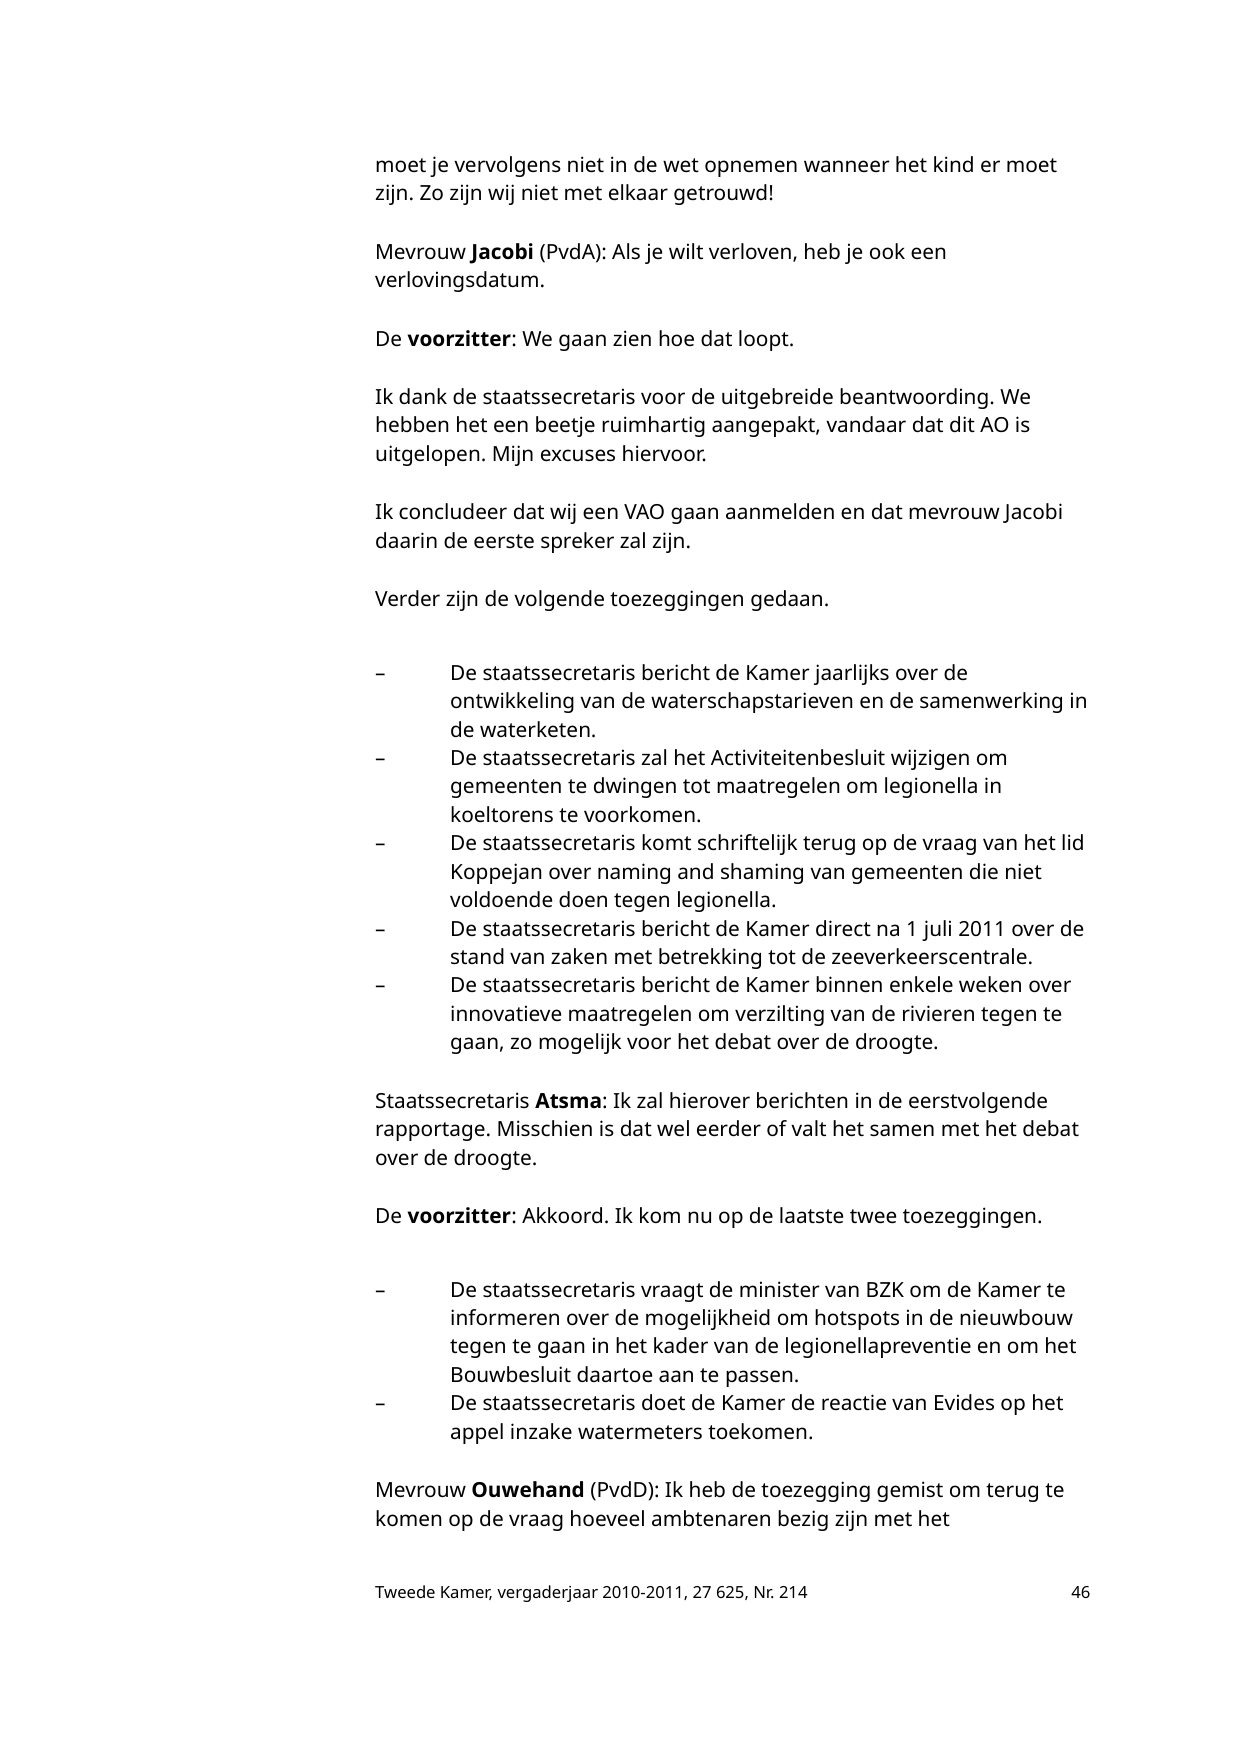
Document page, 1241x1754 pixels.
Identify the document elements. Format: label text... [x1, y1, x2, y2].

text Verder zijn de volgende toezeggingen gedaan. [375, 584, 1090, 613]
text moet je vervolgens niet in de wet opnemen wanneer het kind er moet zijn. Zo zijn wij niet met elkaar getrouwd! [375, 150, 1090, 207]
text Mevrouw Ouwehand (PvdD): Ik heb de toezegging gemist om terug te komen op de vraag hoeveel ambtenaren bezig zijn met het [375, 1475, 1090, 1532]
text Ik dank de staatssecretaris voor de uitgebreide beantwoording. We hebben het een beetje ruimhartig aangepakt, vandaar dat dit AO is uitgelopen. Mijn excuses hiervoor. [375, 382, 1090, 467]
text Ik concludeer dat wij een VAO gaan aanmelden en dat mevrouw Jacobi daarin de eerste spreker zal zijn. [375, 497, 1090, 554]
list De staatssecretaris bericht de Kamer direct na 1 juli 2011 over de stand van zaken met betrekking tot de zeeverkeerscentrale. [375, 914, 1090, 971]
text De voorzitter: Akkoord. Ik kom nu op de laatste twee toezeggingen. [375, 1201, 1090, 1230]
text Staatssecretaris Atsma: Ik zal hierover berichten in de eerstvolgende rapportage. Misschien is dat wel eerder of valt het samen met het debat over de droogte. [375, 1086, 1090, 1171]
list De staatssecretaris bericht de Kamer binnen enkele weken over innovatieve maatregelen om verzilting van de rivieren tegen te gaan, zo mogelijk voor het debat over de droogte. [375, 971, 1090, 1056]
list De staatssecretaris vraagt de minister van BZK om de Kamer te informeren over de mogelijkheid om hotspots in de nieuwbouw tegen te gaan in het kader van de legionellapreventie en om het Bouwbesluit daartoe aan te passen. [375, 1275, 1090, 1388]
list De staatssecretaris zal het Activiteitenbesluit wijzigen om gemeenten te dwingen tot maatregelen om legionella in koeltorens te voorkomen. [375, 743, 1090, 828]
list De staatssecretaris doet de Kamer de reactie van Evides op het appel inzake watermeters toekomen. [375, 1388, 1090, 1445]
list De staatssecretaris komt schriftelijk terug op de vraag van het lid Koppejan over naming and shaming van gemeenten die niet voldoende doen tegen legionella. [375, 828, 1090, 914]
list De staatssecretaris bericht de Kamer jaarlijks over de ontwikkeling van de waterschapstarieven en de samenwerking in de waterketen. [375, 658, 1090, 743]
text De voorzitter: We gaan zien hoe dat loopt. [375, 324, 1090, 352]
text Mevrouw Jacobi (PvdA): Als je wilt verloven, heb je ook een verlovingsdatum. [375, 237, 1090, 294]
